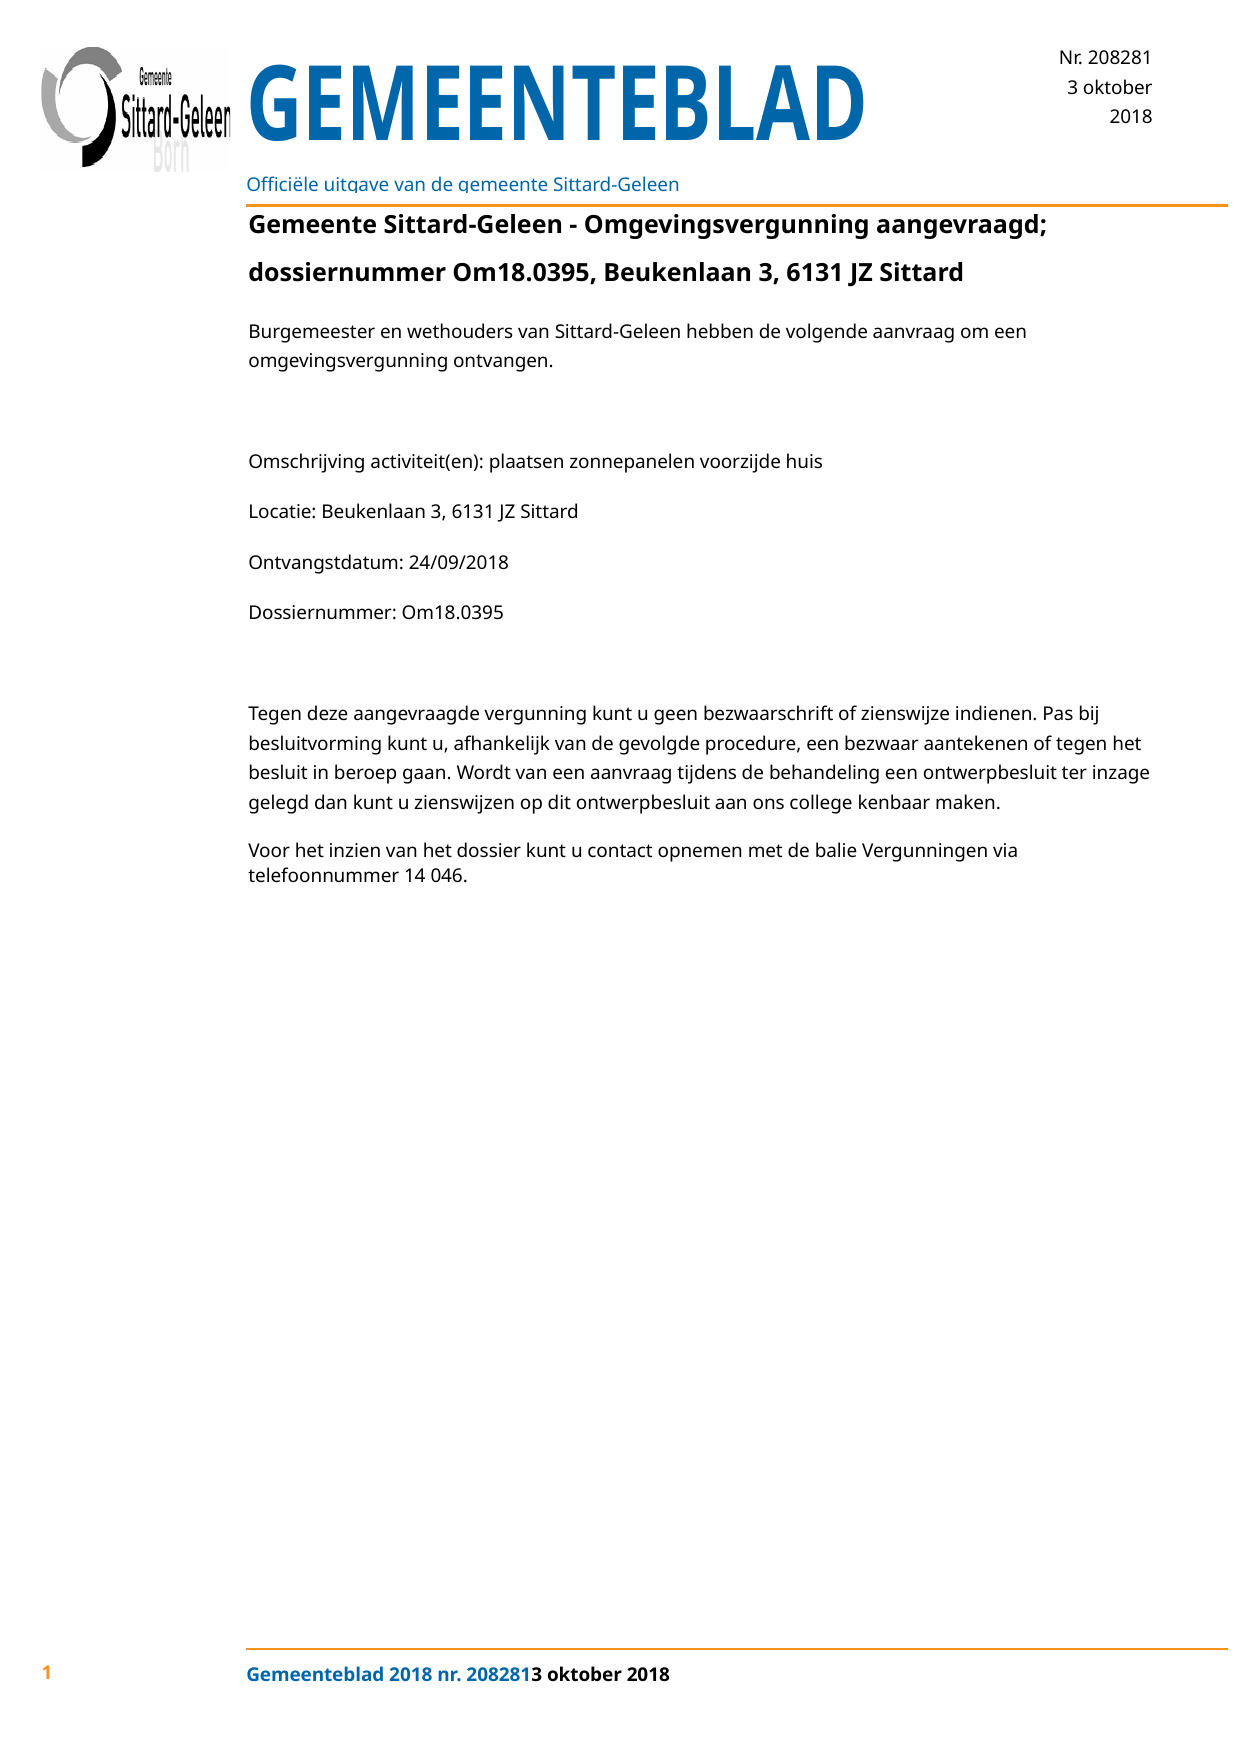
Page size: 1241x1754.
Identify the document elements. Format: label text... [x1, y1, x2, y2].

text Tegen deze aangevraagde vergunning kunt u geen bezwaarschrift of zienswijze indienen. Pas bij besluitvorming kunt u, afhankelijk van de gevolgde procedure, een bezwaar aantekenen of tegen het besluit in beroep gaan. Wordt van een aanvraag tijdens de behandeling een ontwerpbesluit ter inzage gelegd dan kunt u zienswijzen op dit ontwerpbesluit aan ons college kenbaar maken. [248, 700, 1152, 815]
text Dossiernummer: Om18.0395 [248, 599, 1152, 625]
text Gemeente Sittard-Geleen - Omgevingsvergunning aangevraagd; dossiernummer Om18.0395, Beukenlaan 3, 6131 JZ Sittard [248, 207, 1152, 288]
text Burgemeester en wethouders van Sittard-Geleen hebben de volgende aanvraag om een omgevingsvergunning ontvangen. [248, 318, 1152, 373]
text Voor het inzien van het dossier kunt u contact opnemen met de balie Vergunningen via telefoonnummer 14 046. [248, 837, 1152, 888]
picture [41, 47, 231, 172]
text Ontvangstdatum: 24/09/2018 [248, 549, 1152, 575]
text Locatie: Beukenlaan 3, 6131 JZ Sittard [248, 499, 1152, 524]
text Omschrijving activiteit(en): plaatsen zonnepanelen voorzijde huis [248, 448, 1152, 474]
